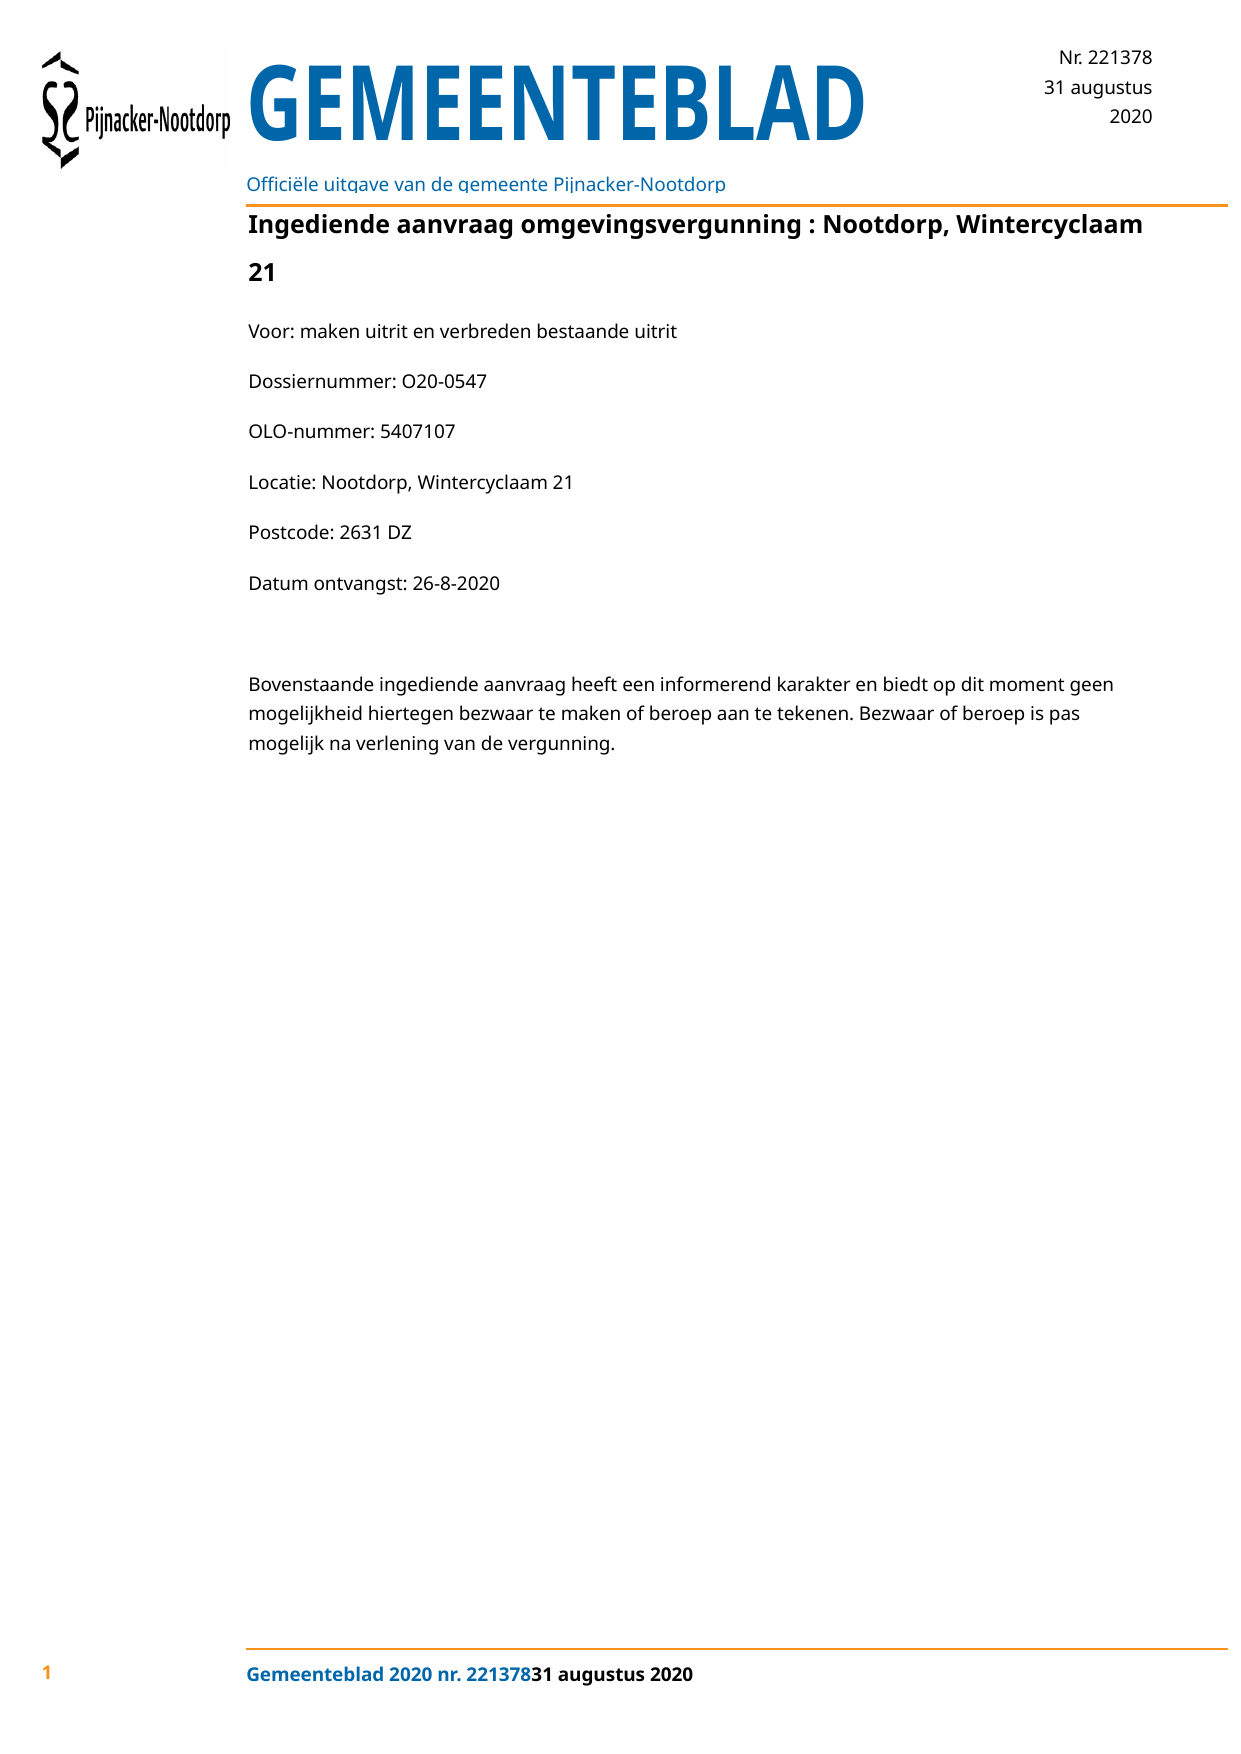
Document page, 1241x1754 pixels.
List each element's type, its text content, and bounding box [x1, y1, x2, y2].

text Postcode: 2631 DZ [248, 519, 1152, 545]
text Voor: maken uitrit en verbreden bestaande uitrit [248, 318, 1152, 344]
text OLO-nummer: 5407107 [248, 419, 1152, 444]
text Dossiernummer: O20-0547 [248, 368, 1152, 394]
picture [41, 47, 231, 172]
text Bovenstaande ingediende aanvraag heeft een informerend karakter en biedt op dit moment geen mogelijkheid hiertegen bezwaar te maken of beroep aan te tekenen. Bezwaar of beroep is pas mogelijk na verlening van de vergunning. [248, 671, 1152, 756]
text Ingediende aanvraag omgevingsvergunning : Nootdorp, Wintercyclaam 21 [248, 207, 1152, 288]
text Locatie: Nootdorp, Wintercyclaam 21 [248, 469, 1152, 495]
text Datum ontvangst: 26-8-2020 [248, 570, 1152, 596]
